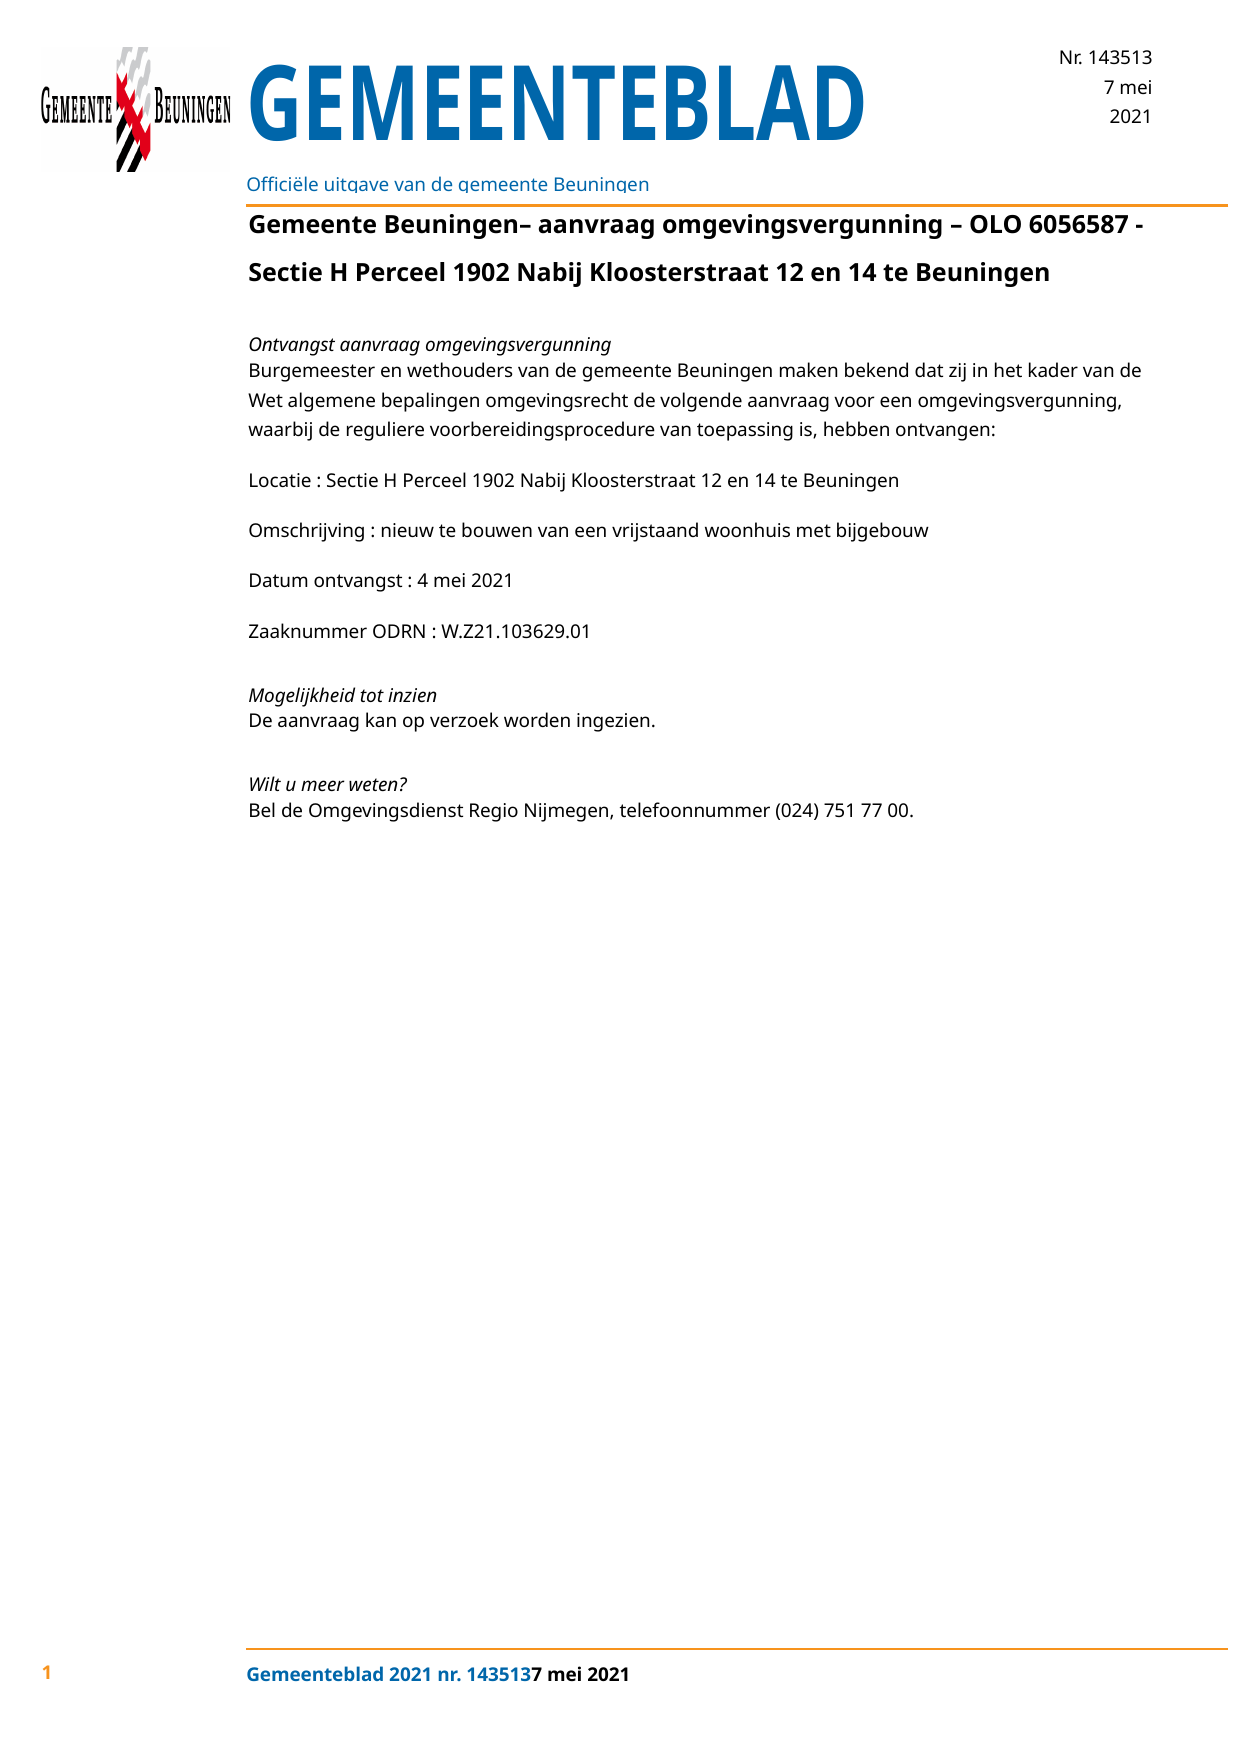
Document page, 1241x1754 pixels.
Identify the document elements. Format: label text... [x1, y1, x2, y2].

text De aanvraag kan op verzoek worden ingezien. [248, 708, 1152, 733]
text Locatie : Sectie H Perceel 1902 Nabij Kloosterstraat 12 en 14 te Beuningen [248, 467, 1152, 492]
text Mogelijkheid tot inzien [248, 682, 1152, 708]
text Datum ontvangst : 4 mei 2021 [248, 568, 1152, 593]
text Ontvangst aanvraag omgevingsvergunning [248, 331, 1152, 357]
text Gemeente Beuningen– aanvraag omgevingsvergunning – OLO 6056587 - Sectie H Perceel 1902 Nabij Kloosterstraat 12 en 14 te Beuningen [248, 207, 1152, 288]
text Wilt u meer weten? [248, 772, 1152, 797]
text Zaaknummer ODRN : W.Z21.103629.01 [248, 618, 1152, 644]
text Bel de Omgevingsdienst Regio Nijmegen, telefoonnummer (024) 751 77 00. [248, 797, 1152, 823]
text Burgemeester en wethouders van de gemeente Beuningen maken bekend dat zij in het kader van de Wet algemene bepalingen omgevingsrecht de volgende aanvraag voor een omgevingsvergunning, waarbij de reguliere voorbereidingsprocedure van toepassing is, hebben ontvangen: [248, 357, 1152, 442]
picture [41, 47, 231, 172]
text Omschrijving : nieuw te bouwen van een vrijstaand woonhuis met bijgebouw [248, 517, 1152, 543]
